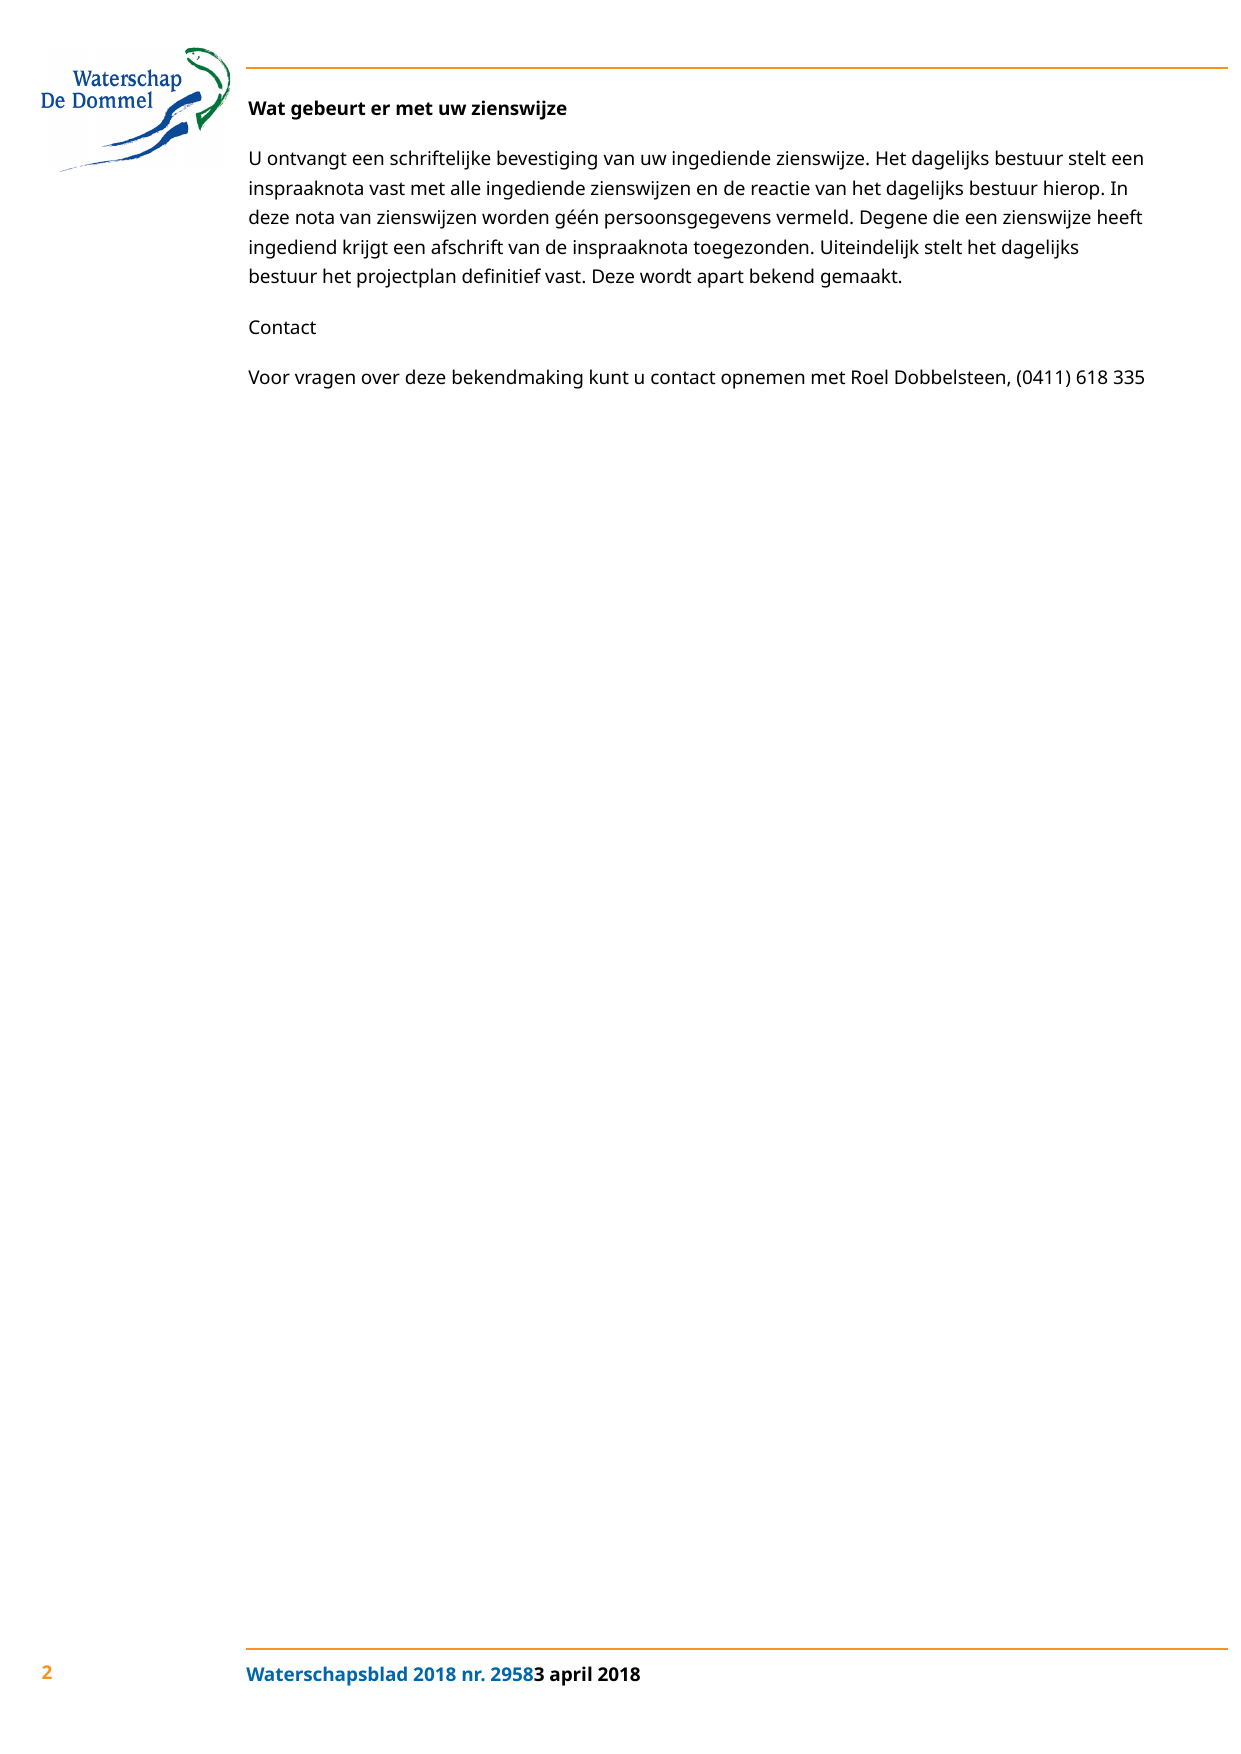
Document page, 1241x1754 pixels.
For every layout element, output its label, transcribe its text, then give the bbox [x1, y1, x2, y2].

picture [41, 47, 231, 172]
text Contact [248, 314, 1152, 340]
text U ontvangt een schriftelijke bevestiging van uw ingediende zienswijze. Het dagelijks bestuur stelt een inspraaknota vast met alle ingediende zienswijzen en de reactie van het dagelijks bestuur hierop. In deze nota van zienswijzen worden géén persoonsgegevens vermeld. Degene die een zienswijze heeft ingediend krijgt een afschrift van de inspraaknota toegezonden. Uiteindelijk stelt het dagelijks bestuur het projectplan definitief vast. Deze wordt apart bekend gemaakt. [248, 145, 1152, 289]
text Wat gebeurt er met uw zienswijze [248, 95, 1152, 121]
text Voor vragen over deze bekendmaking kunt u contact opnemen met Roel Dobbelsteen, (0411) 618 335 [248, 364, 1152, 390]
